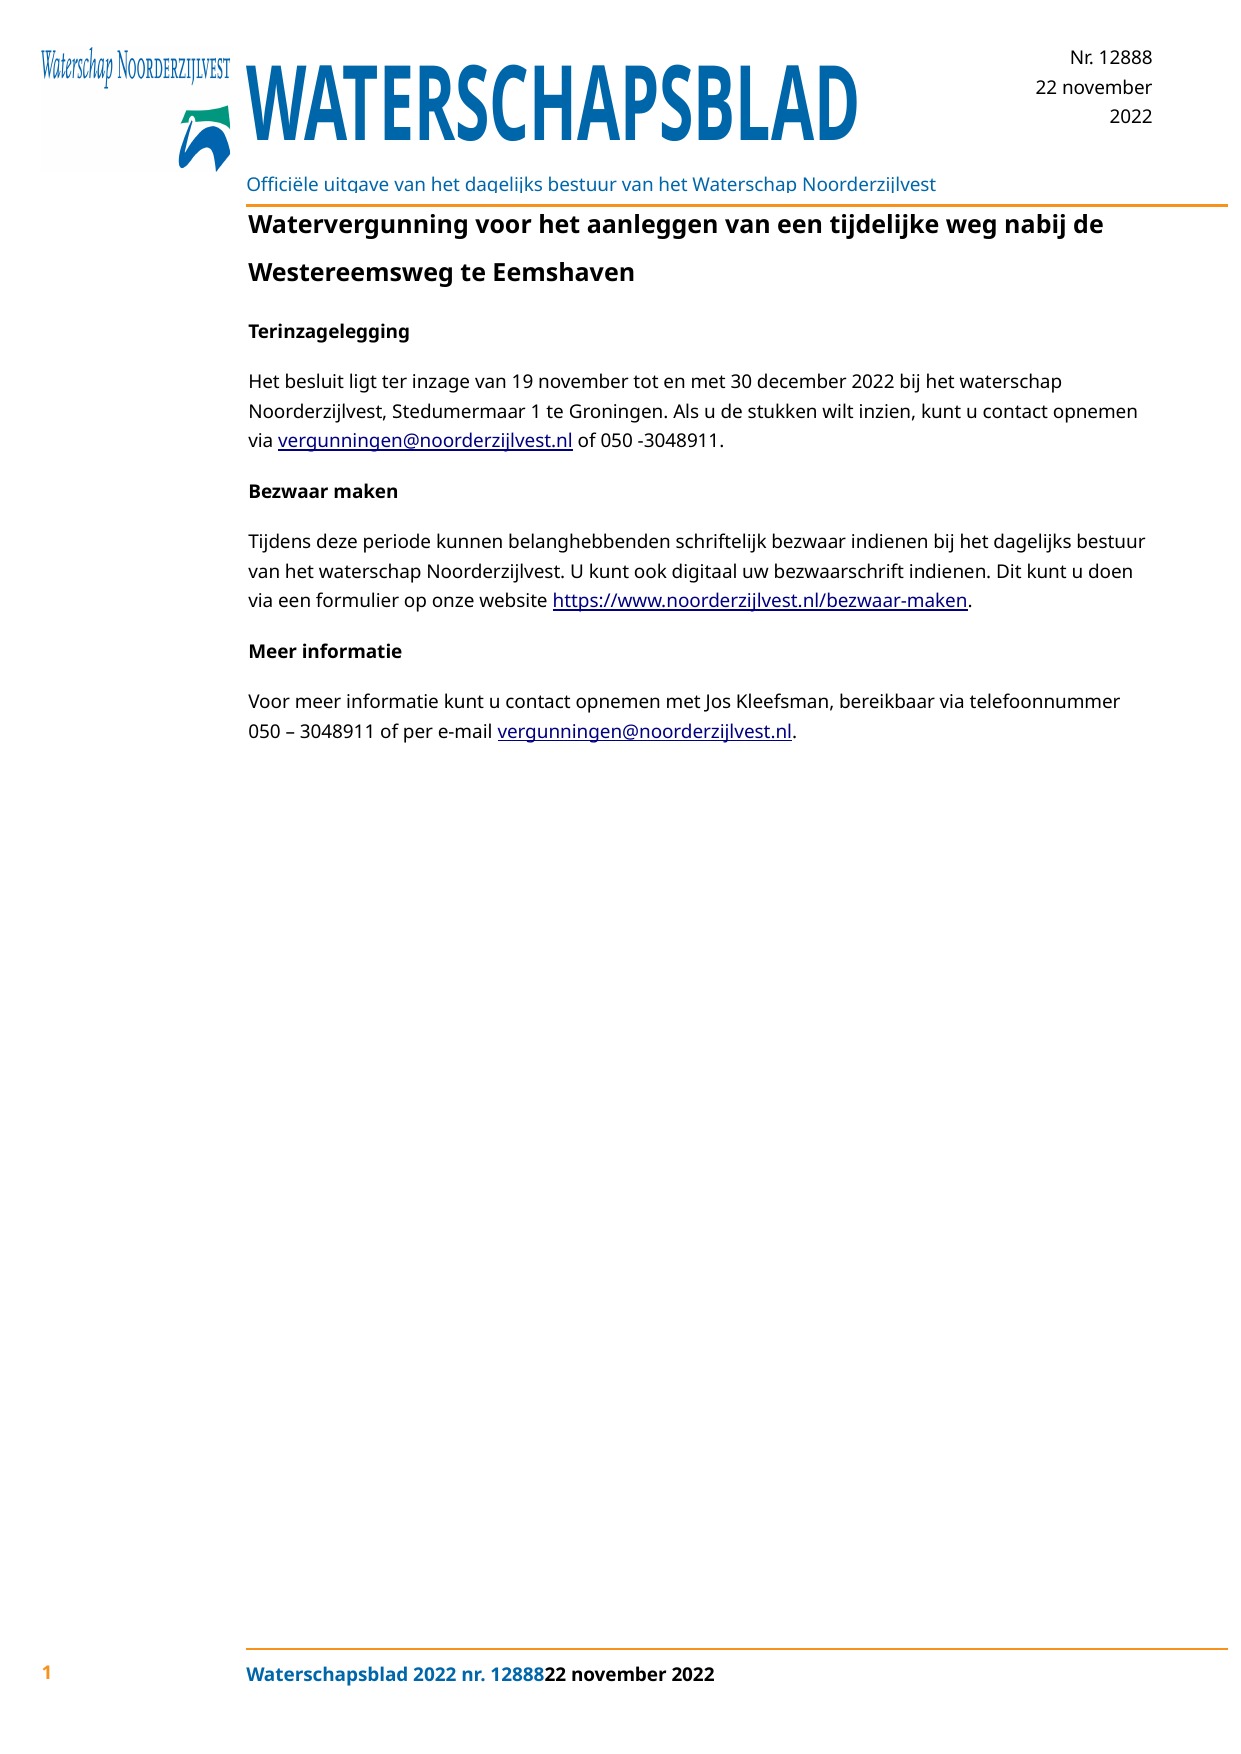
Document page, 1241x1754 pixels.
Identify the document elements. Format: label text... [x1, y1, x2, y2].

text Meer informatie [248, 638, 1152, 664]
text Watervergunning voor het aanleggen van een tijdelijke weg nabij de Westereemsweg te Eemshaven [248, 207, 1152, 288]
text Voor meer informatie kunt u contact opnemen met Jos Kleefsman, bereikbaar via telefoonnummer 050 – 3048911 of per e-mail vergunningen@noorderzijlvest.nl. [248, 688, 1152, 744]
text Terinzagelegging [248, 318, 1152, 344]
text Het besluit ligt ter inzage van 19 november tot en met 30 december 2022 bij het waterschap Noorderzijlvest, Stedumermaar 1 te Groningen. Als u de stukken wilt inzien, kunt u contact opnemen via vergunningen@noorderzijlvest.nl of 050 -3048911. [248, 368, 1152, 453]
text Tijdens deze periode kunnen belanghebbenden schriftelijk bezwaar indienen bij het dagelijks bestuur van het waterschap Noorderzijlvest. U kunt ook digitaal uw bezwaarschrift indienen. Dit kunt u doen via een formulier op onze website https://www.noorderzijlvest.nl/bezwaar-maken. [248, 528, 1152, 613]
text Bezwaar maken [248, 478, 1152, 504]
picture [41, 47, 231, 172]
